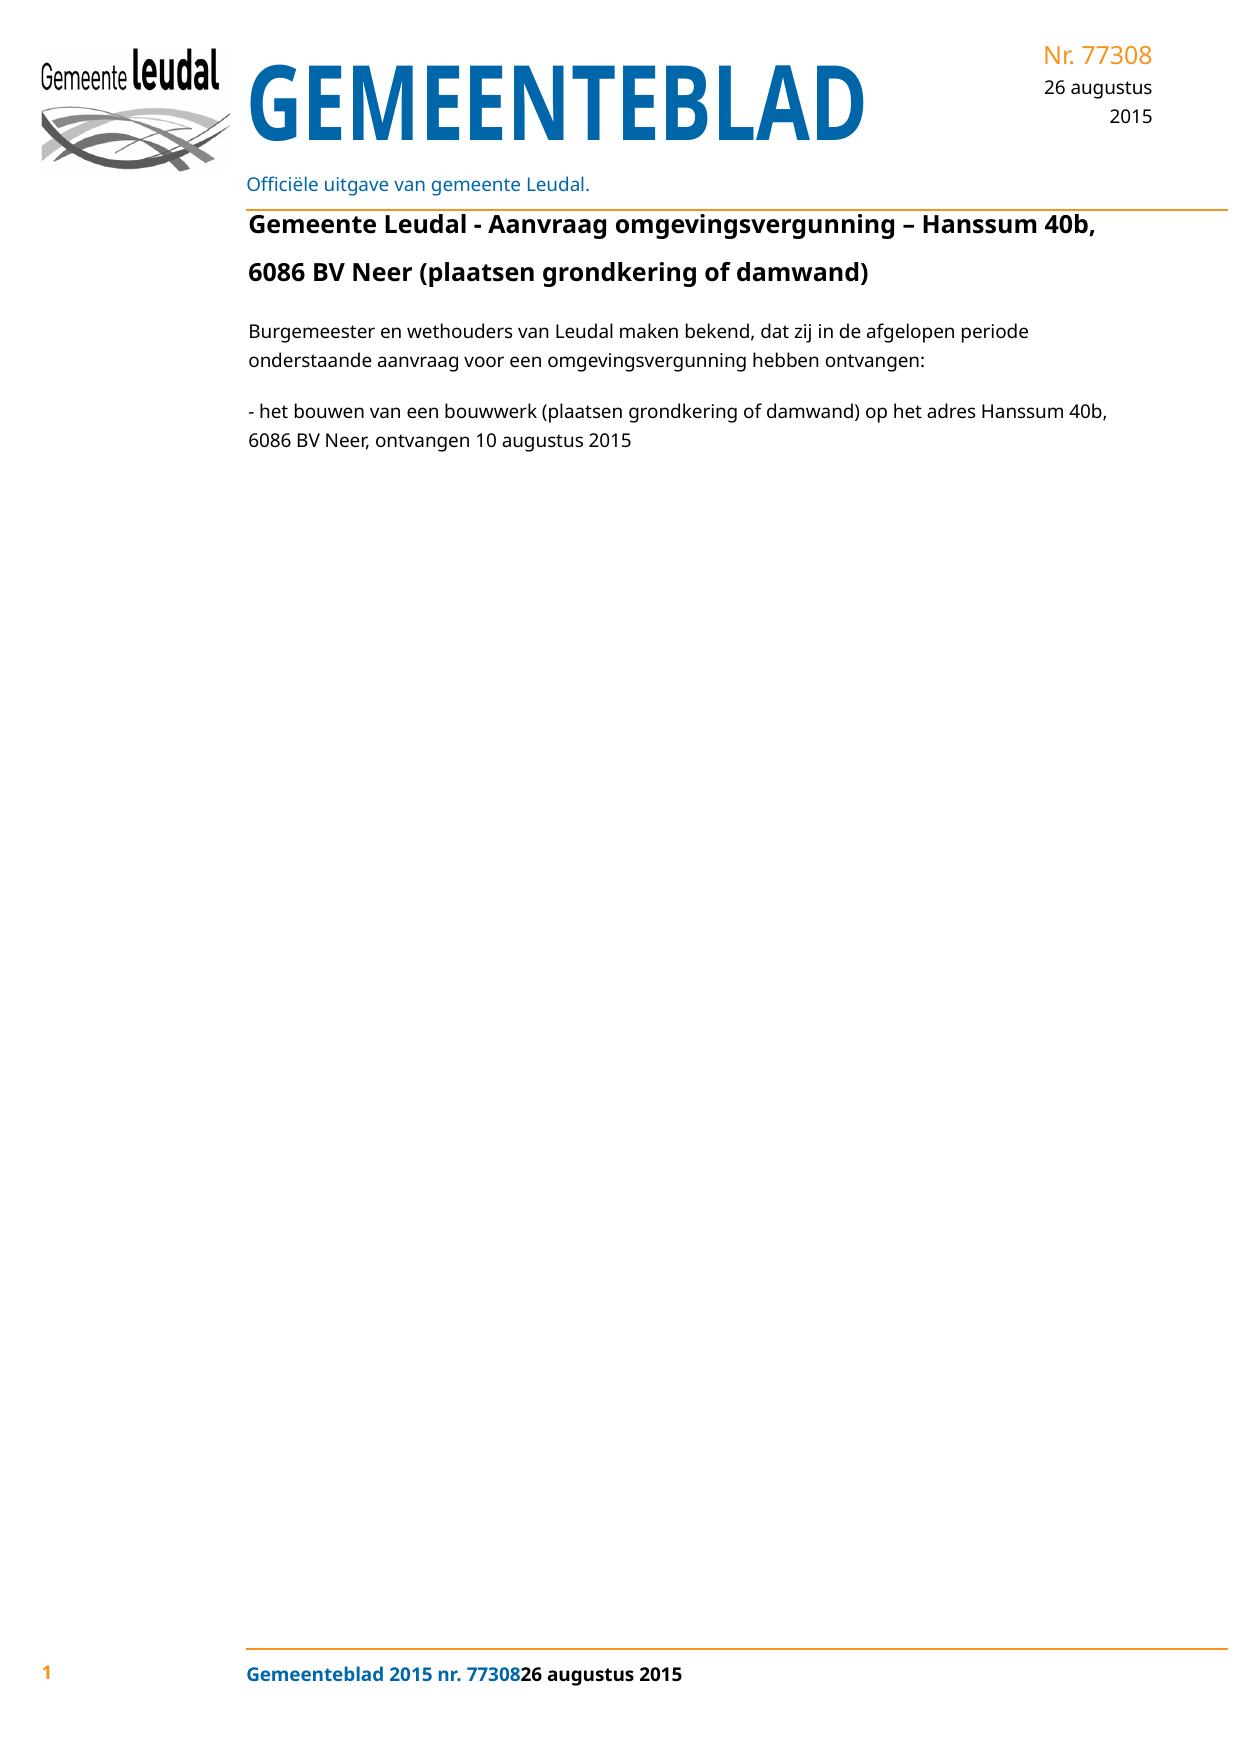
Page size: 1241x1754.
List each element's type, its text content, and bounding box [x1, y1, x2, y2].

text Burgemeester en wethouders van Leudal maken bekend, dat zij in de afgelopen periode onderstaande aanvraag voor een omgevingsvergunning hebben ontvangen: [248, 318, 1152, 373]
text Gemeente Leudal - Aanvraag omgevingsvergunning – Hanssum 40b, 6086 BV Neer (plaatsen grondkering of damwand) [248, 211, 1152, 288]
text - het bouwen van een bouwwerk (plaatsen grondkering of damwand) op het adres Hanssum 40b, 6086 BV Neer, ontvangen 10 augustus 2015 [248, 398, 1152, 453]
picture [41, 47, 231, 172]
